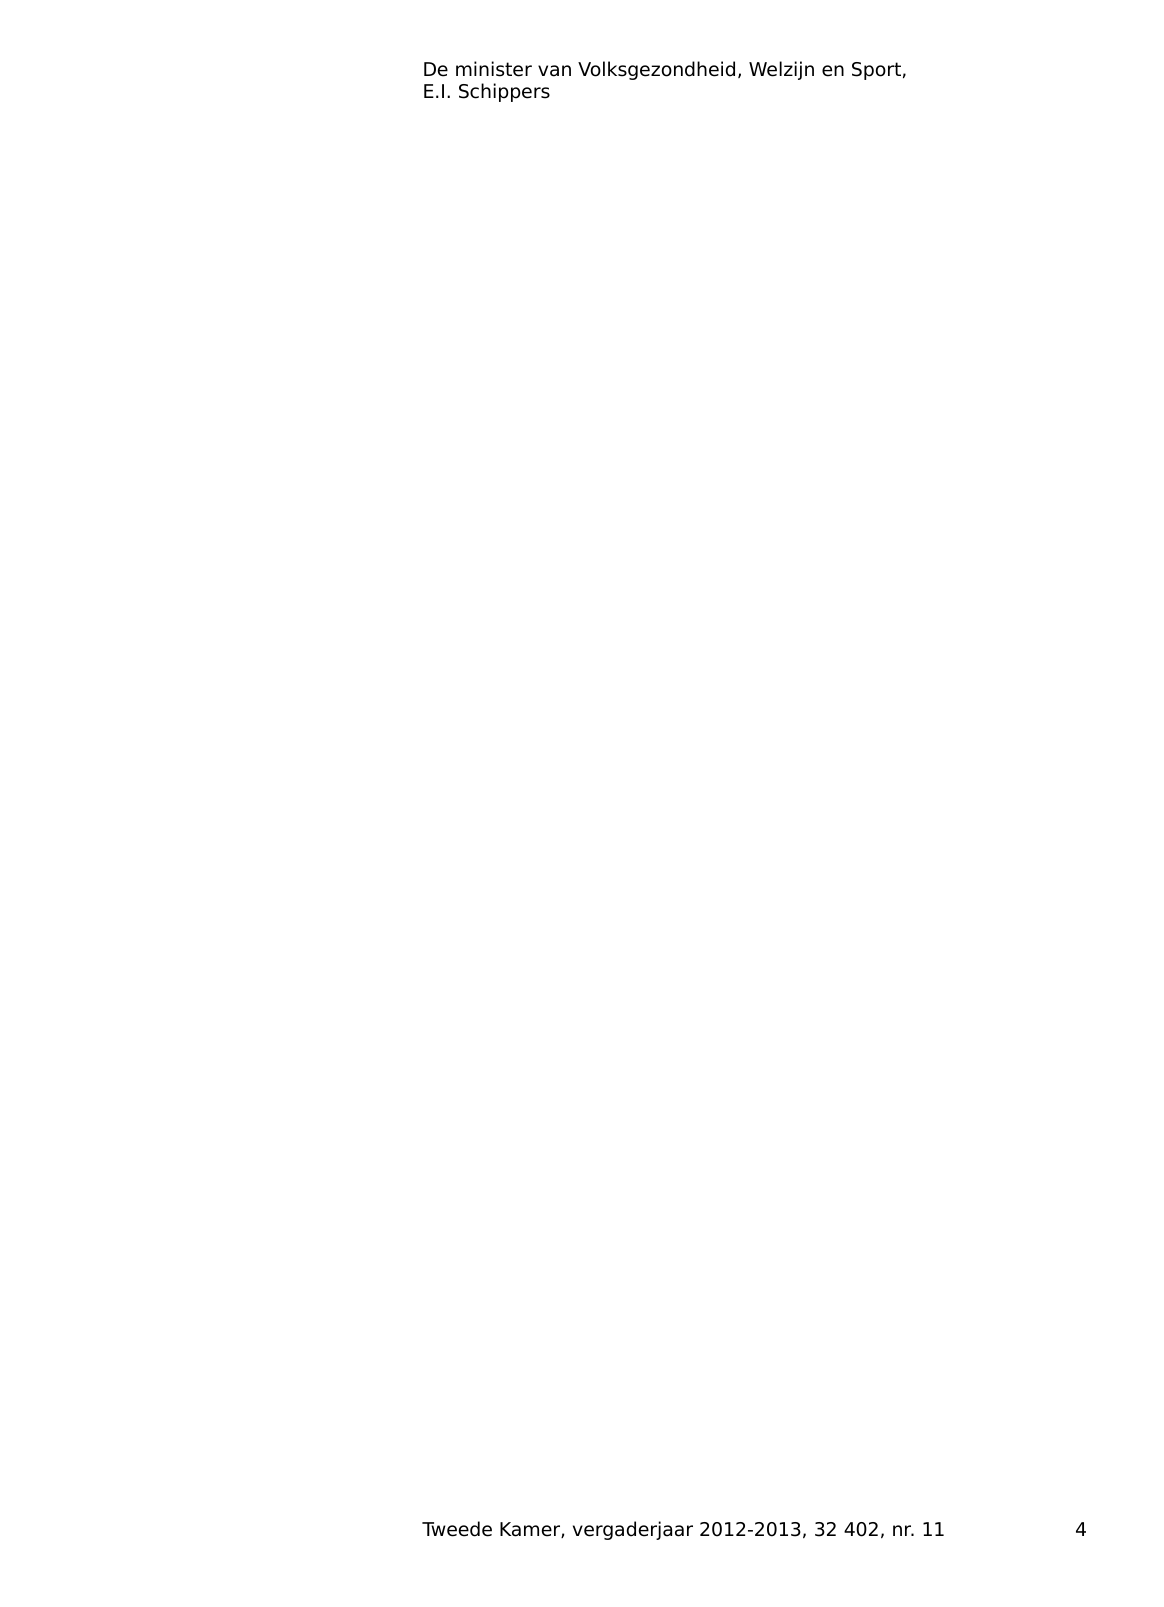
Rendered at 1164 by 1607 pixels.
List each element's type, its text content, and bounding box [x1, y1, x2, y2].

text De minister van Volksgezondheid, Welzijn en Sport, E.I. Schippers [422, 59, 1087, 103]
